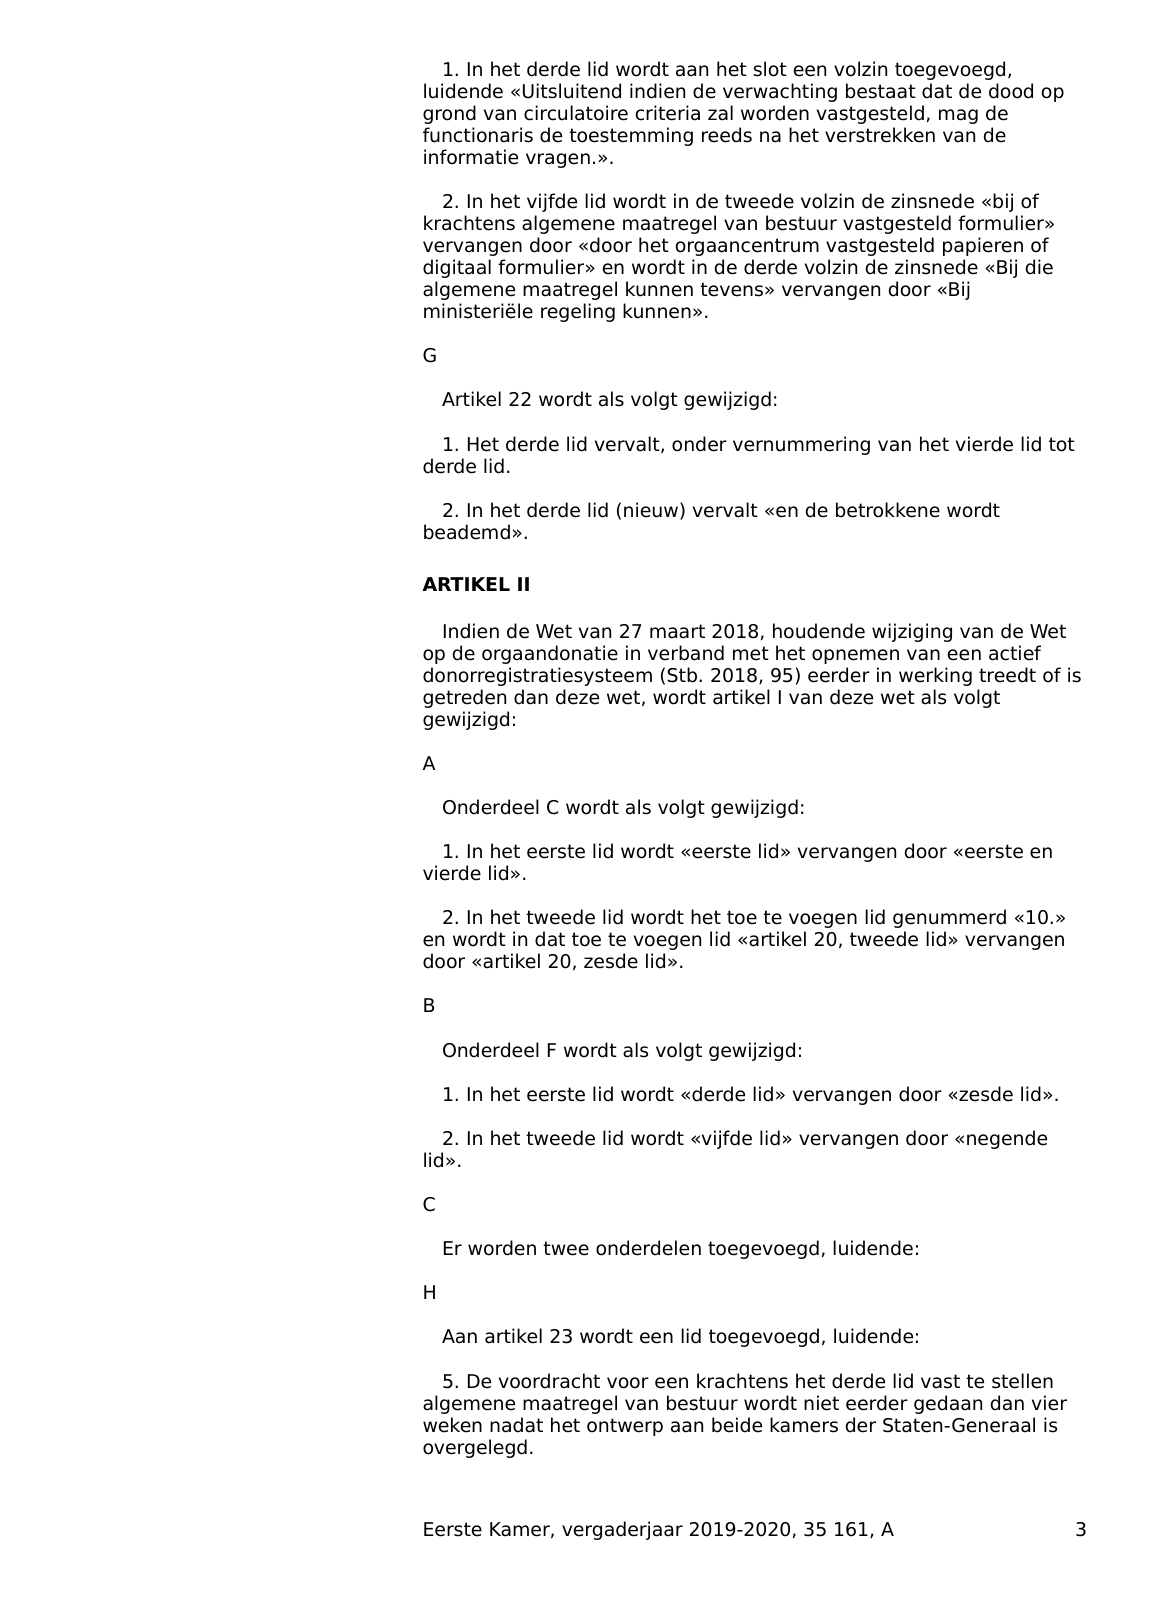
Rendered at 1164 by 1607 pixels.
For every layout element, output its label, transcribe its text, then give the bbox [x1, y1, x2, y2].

text Er worden twee onderdelen toegevoegd, luidende: [422, 1238, 1087, 1260]
text 2. In het tweede lid wordt «vijfde lid» vervangen door «negende lid». [422, 1128, 1087, 1172]
subtitle ARTIKEL II [422, 574, 1087, 596]
text 1. In het eerste lid wordt «eerste lid» vervangen door «eerste en vierde lid». [422, 841, 1087, 885]
text 1. Het derde lid vervalt, onder vernummering van het vierde lid tot derde lid. [422, 433, 1087, 477]
text C [422, 1194, 1087, 1216]
text Indien de Wet van 27 maart 2018, houdende wijziging van de Wet op de orgaandonatie in verband met het opnemen van een actief donorregistratiesysteem (Stb. 2018, 95) eerder in werking treedt of is getreden dan deze wet, wordt artikel I van deze wet als volgt gewijzigd: [422, 621, 1087, 731]
text Artikel 22 wordt als volgt gewijzigd: [422, 389, 1087, 411]
text H [422, 1282, 1087, 1304]
text 2. In het vijfde lid wordt in de tweede volzin de zinsnede «bij of krachtens algemene maatregel van bestuur vastgesteld formulier» vervangen door «door het orgaancentrum vastgesteld papieren of digitaal formulier» en wordt in de derde volzin de zinsnede «Bij die algemene maatregel kunnen tevens» vervangen door «Bij ministeriële regeling kunnen». [422, 191, 1087, 323]
text 2. In het tweede lid wordt het toe te voegen lid genummerd «10.» en wordt in dat toe te voegen lid «artikel 20, tweede lid» vervangen door «artikel 20, zesde lid». [422, 907, 1087, 973]
text 1. In het derde lid wordt aan het slot een volzin toegevoegd, luidende «Uitsluitend indien de verwachting bestaat dat de dood op grond van circulatoire criteria zal worden vastgesteld, mag de functionaris de toestemming reeds na het verstrekken van de informatie vragen.». [422, 59, 1087, 169]
text Onderdeel C wordt als volgt gewijzigd: [422, 797, 1087, 819]
text A [422, 753, 1087, 775]
text G [422, 345, 1087, 367]
text Aan artikel 23 wordt een lid toegevoegd, luidende: [422, 1326, 1087, 1348]
text 5. De voordracht voor een krachtens het derde lid vast te stellen algemene maatregel van bestuur wordt niet eerder gedaan dan vier weken nadat het ontwerp aan beide kamers der Staten-Generaal is overgelegd. [422, 1371, 1087, 1458]
text 2. In het derde lid (nieuw) vervalt «en de betrokkene wordt beademd». [422, 500, 1087, 544]
text B [422, 995, 1087, 1017]
text 1. In het eerste lid wordt «derde lid» vervangen door «zesde lid». [422, 1084, 1087, 1106]
text Onderdeel F wordt als volgt gewijzigd: [422, 1039, 1087, 1061]
